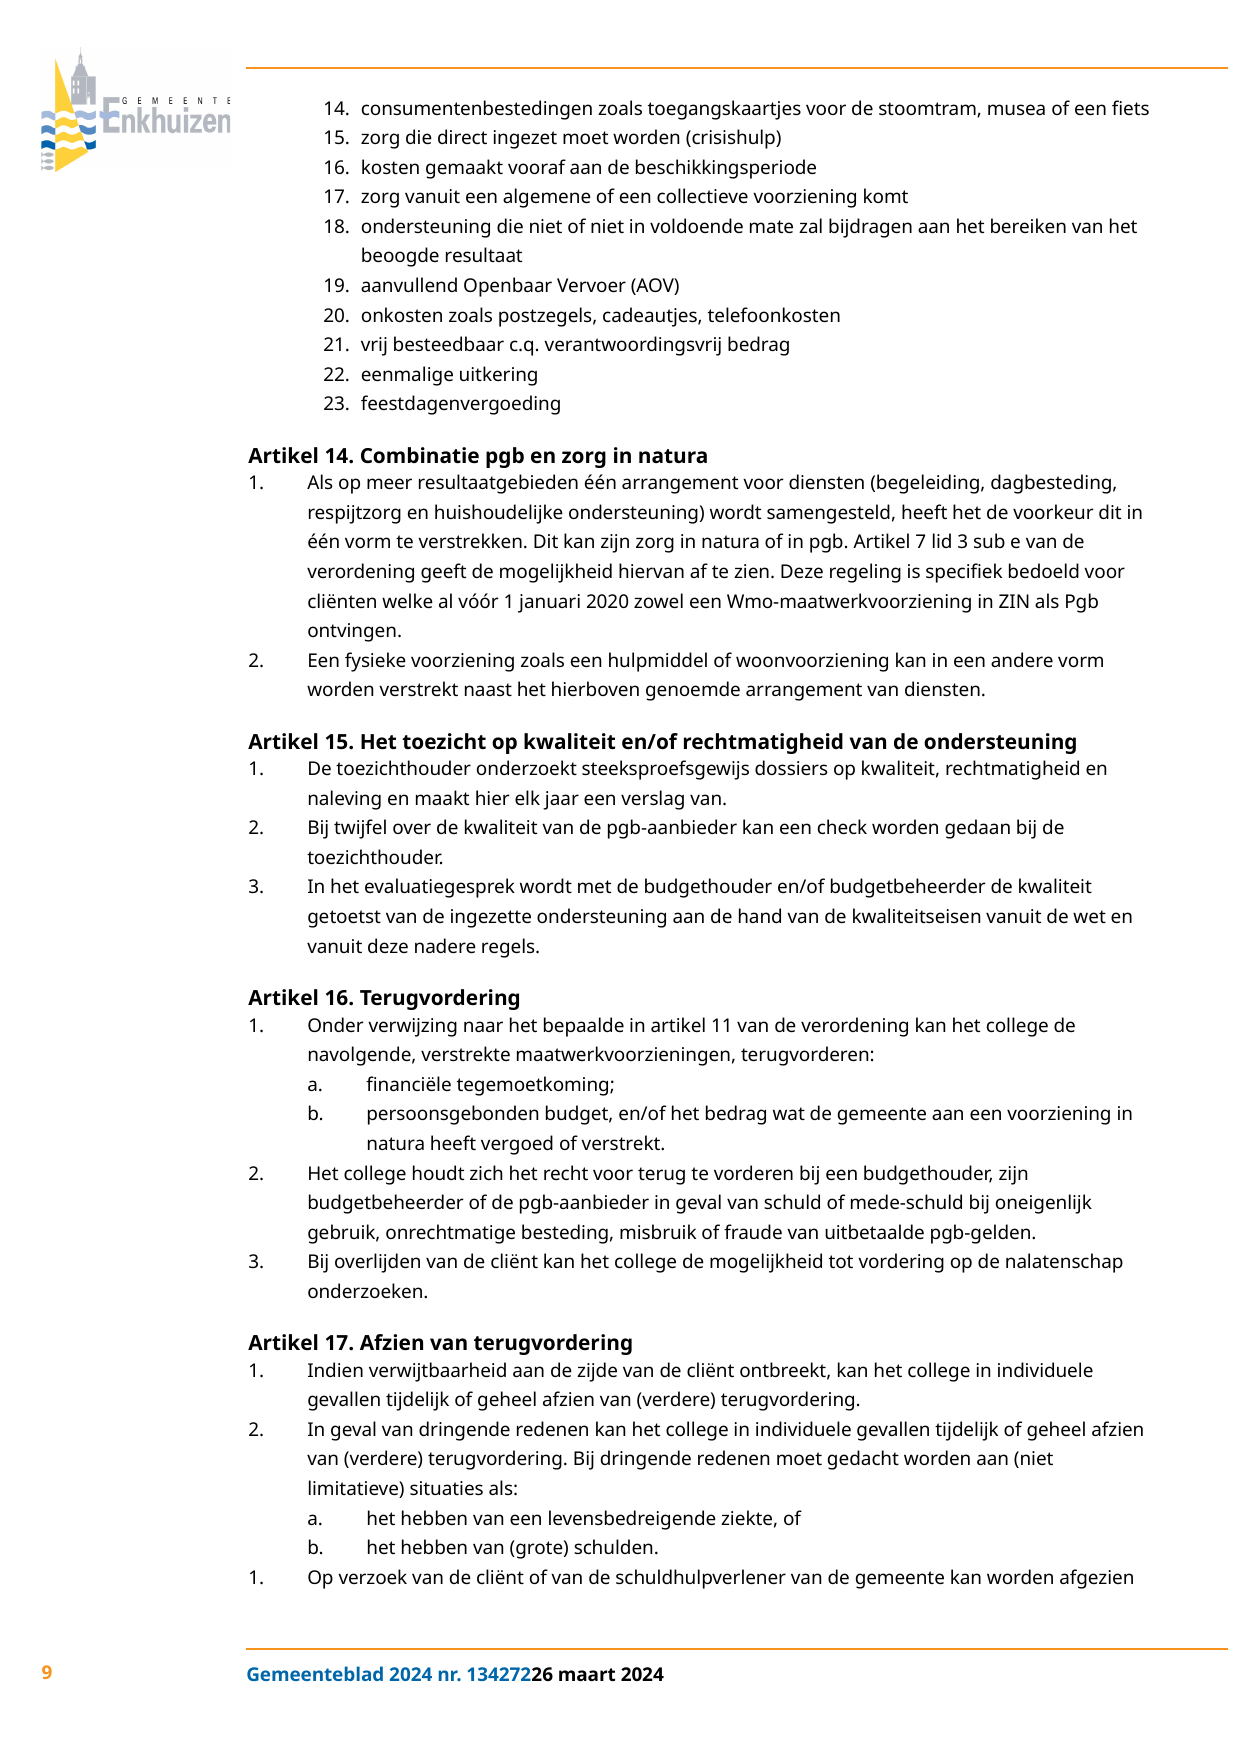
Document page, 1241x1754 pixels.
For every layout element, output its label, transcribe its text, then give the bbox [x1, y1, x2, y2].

list zorg vanuit een algemene of een collectieve voorziening komt [323, 183, 1152, 209]
list zorg die direct ingezet moet worden (crisishulp) [323, 124, 1152, 150]
list consumentenbestedingen zoals toegangskaartjes voor de stoomtram, musea of een fiets [323, 95, 1152, 121]
list Het college houdt zich het recht voor terug te vorderen bij een budgethouder, zijn budgetbeheerder of de pgb-aanbieder in geval van schuld of mede-schuld bij oneigenlijk gebruik, onrechtmatige besteding, misbruik of fraude van uitbetaalde pgb-gelden. [248, 1160, 1152, 1244]
list vrij besteedbaar c.q. verantwoordingsvrij bedrag [323, 331, 1152, 357]
list In het evaluatiegesprek wordt met de budgethouder en/of budgetbeheerder de kwaliteit getoetst van de ingezette ondersteuning aan de hand van de kwaliteitseisen vanuit de wet en vanuit deze nadere regels. [248, 874, 1152, 959]
list onkosten zoals postzegels, cadeautjes, telefoonkosten [323, 302, 1152, 328]
list In geval van dringende redenen kan het college in individuele gevallen tijdelijk of geheel afzien van (verdere) terugvordering. Bij dringende redenen moet gedacht worden aan (niet limitatieve) situaties als: [248, 1416, 1152, 1501]
list financiële tegemoetkoming; [307, 1071, 1152, 1097]
list persoonsgebonden budget, en/of het bedrag wat de gemeente aan een voorziening in natura heeft vergoed of verstrekt. [307, 1101, 1152, 1156]
text Artikel 14. Combinatie pgb en zorg in natura [248, 441, 1152, 469]
list ondersteuning die niet of niet in voldoende mate zal bijdragen aan het bereiken van het beoogde resultaat [323, 213, 1152, 268]
text Artikel 15. Het toezicht op kwaliteit en/of rechtmatigheid van de ondersteuning [248, 727, 1152, 755]
list feestdagenvergoeding [323, 391, 1152, 416]
list Op verzoek van de cliënt of van de schuldhulpverlener van de gemeente kan worden afgezien [248, 1564, 1152, 1590]
text Artikel 16. Terugvordering [248, 983, 1152, 1012]
list het hebben van een levensbedreigende ziekte, of [307, 1505, 1152, 1531]
picture [41, 47, 231, 172]
list Indien verwijtbaarheid aan de zijde van de cliënt ontbreekt, kan het college in individuele gevallen tijdelijk of geheel afzien van (verdere) terugvordering. [248, 1357, 1152, 1412]
list aanvullend Openbaar Vervoer (AOV) [323, 272, 1152, 298]
list Een fysieke voorziening zoals een hulpmiddel of woonvoorziening kan in een andere vorm worden verstrekt naast het hierboven genoemde arrangement van diensten. [248, 647, 1152, 702]
list het hebben van (grote) schulden. [307, 1534, 1152, 1560]
list Onder verwijzing naar het bepaalde in artikel 11 van de verordening kan het college de navolgende, verstrekte maatwerkvoorzieningen, terugvorderen: [248, 1012, 1152, 1067]
list Bij overlijden van de cliënt kan het college de mogelijkheid tot vordering op de nalatenschap onderzoeken. [248, 1248, 1152, 1304]
list Als op meer resultaatgebieden één arrangement voor diensten (begeleiding, dagbesteding, respijtzorg en huishoudelijke ondersteuning) wordt samengesteld, heeft het de voorkeur dit in één vorm te verstrekken. Dit kan zijn zorg in natura of in pgb. Artikel 7 lid 3 sub e van de verordening geeft de mogelijkheid hiervan af te zien. Deze regeling is specifiek bedoeld voor cliënten welke al vóór 1 januari 2020 zowel een Wmo-maatwerkvoorziening in ZIN als Pgb ontvingen. [248, 469, 1152, 643]
list eenmalige uitkering [323, 361, 1152, 387]
list De toezichthouder onderzoekt steeksproefsgewijs dossiers op kwaliteit, rechtmatigheid en naleving en maakt hier elk jaar een verslag van. [248, 755, 1152, 811]
list kosten gemaakt vooraf aan de beschikkingsperiode [323, 154, 1152, 180]
list Bij twijfel over de kwaliteit van de pgb-aanbieder kan een check worden gedaan bij de toezichthouder. [248, 814, 1152, 870]
text Artikel 17. Afzien van terugvordering [248, 1328, 1152, 1357]
